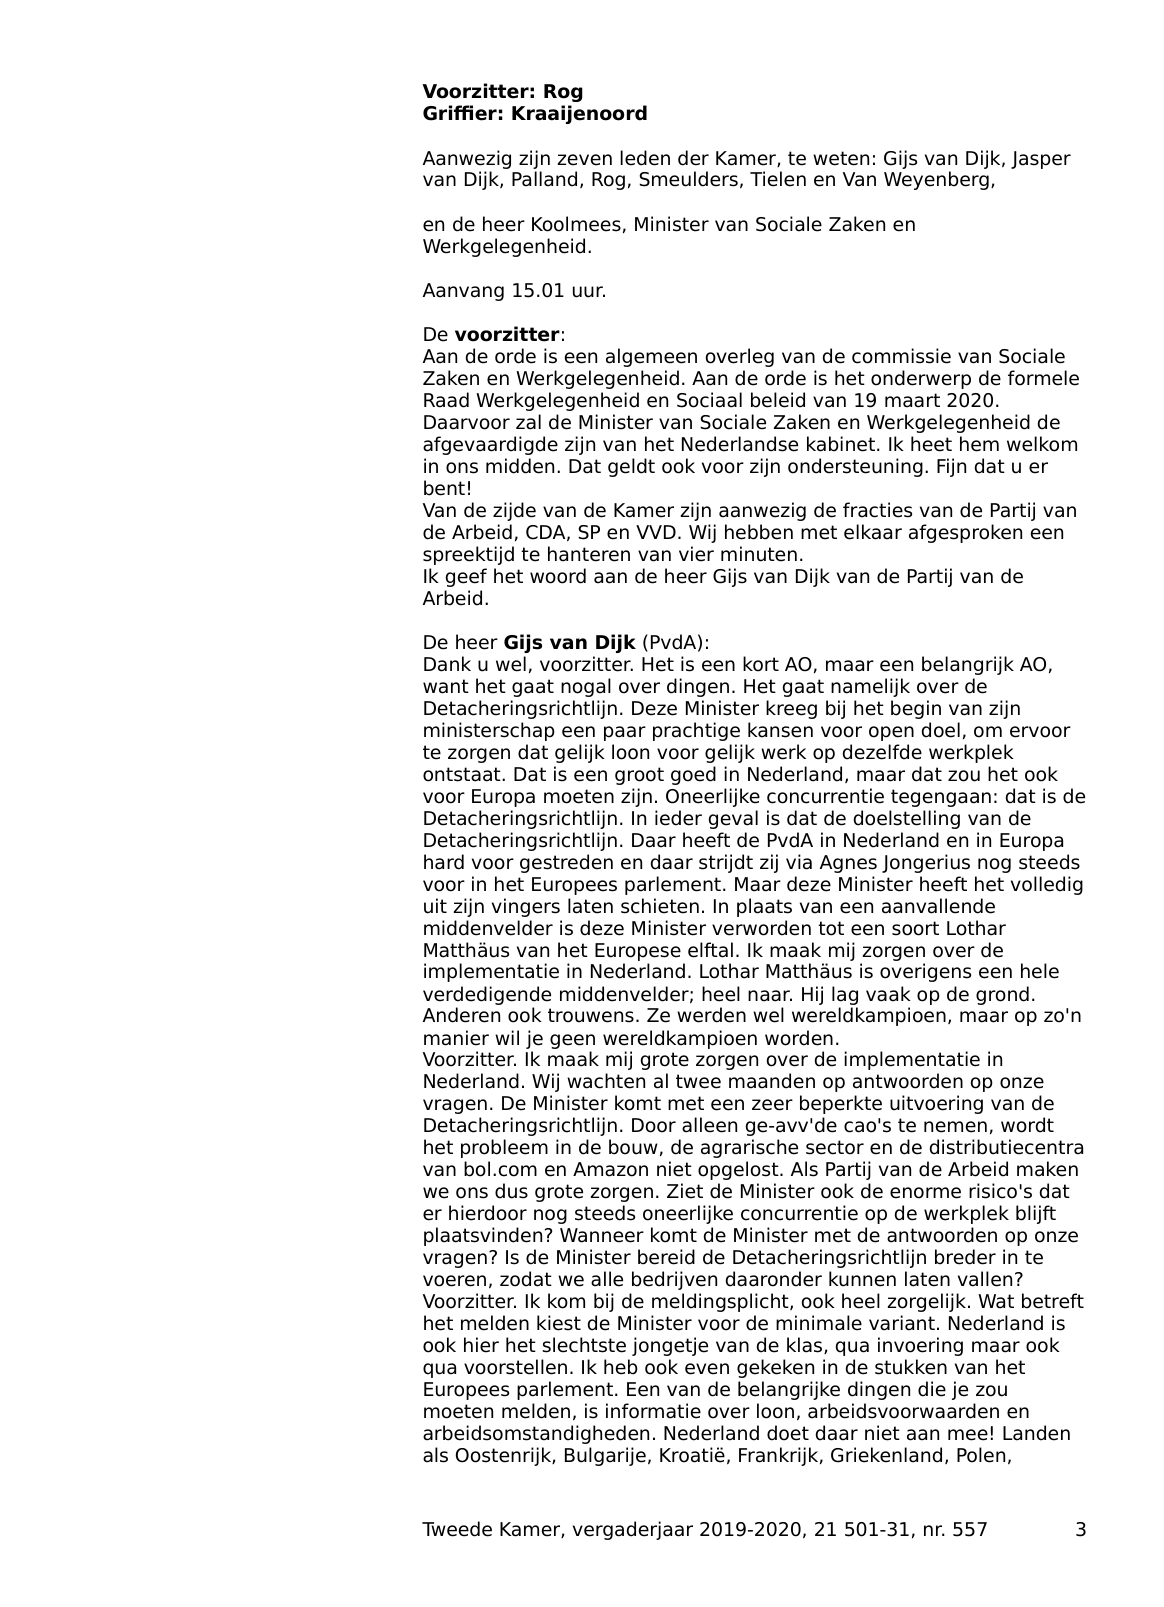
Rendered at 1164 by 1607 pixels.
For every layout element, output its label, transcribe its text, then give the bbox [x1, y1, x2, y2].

text Aanwezig zijn zeven leden der Kamer, te weten: Gijs van Dijk, Jasper van Dijk, Palland, Rog, Smeulders, Tielen en Van Weyenberg, [422, 147, 1087, 191]
text De heer Gijs van Dijk (PvdA): [422, 632, 1087, 654]
text De voorzitter: [422, 324, 1087, 346]
text Griffier: Kraaijenoord [422, 103, 1087, 125]
text Van de zijde van de Kamer zijn aanwezig de fracties van de Partij van de Arbeid, CDA, SP en VVD. Wij hebben met elkaar afgesproken een spreektijd te hanteren van vier minuten. [422, 500, 1087, 566]
text Ik geef het woord aan de heer Gijs van Dijk van de Partij van de Arbeid. [422, 566, 1087, 609]
text Dank u wel, voorzitter. Het is een kort AO, maar een belangrijk AO, want het gaat nogal over dingen. Het gaat namelijk over de Detacheringsrichtlijn. Deze Minister kreeg bij het begin van zijn ministerschap een paar prachtige kansen voor open doel, om ervoor te zorgen dat gelijk loon voor gelijk werk op dezelfde werkplek ontstaat. Dat is een groot goed in Nederland, maar dat zou het ook voor Europa moeten zijn. Oneerlijke concurrentie tegengaan: dat is de Detacheringsrichtlijn. In ieder geval is dat de doelstelling van de Detacheringsrichtlijn. Daar heeft de PvdA in Nederland en in Europa hard voor gestreden en daar strijdt zij via Agnes Jongerius nog steeds voor in het Europees parlement. Maar deze Minister heeft het volledig uit zijn vingers laten schieten. In plaats van een aanvallende middenvelder is deze Minister verworden tot een soort Lothar Matthäus van het Europese elftal. Ik maak mij zorgen over de implementatie in Nederland. Lothar Matthäus is overigens een hele verdedigende middenvelder; heel naar. Hij lag vaak op de grond. Anderen ook trouwens. Ze werden wel wereldkampioen, maar op zo'n manier wil je geen wereldkampioen worden. [422, 654, 1087, 1049]
text en de heer Koolmees, Minister van Sociale Zaken en Werkgelegenheid. [422, 213, 1087, 257]
text Aanvang 15.01 uur. [422, 280, 1087, 302]
text Aan de orde is een algemeen overleg van de commissie van Sociale Zaken en Werkgelegenheid. Aan de orde is het onderwerp de formele Raad Werkgelegenheid en Sociaal beleid van 19 maart 2020. Daarvoor zal de Minister van Sociale Zaken en Werkgelegenheid de afgevaardigde zijn van het Nederlandse kabinet. Ik heet hem welkom in ons midden. Dat geldt ook voor zijn ondersteuning. Fijn dat u er bent! [422, 346, 1087, 500]
text Voorzitter. Ik maak mij grote zorgen over de implementatie in Nederland. Wij wachten al twee maanden op antwoorden op onze vragen. De Minister komt met een zeer beperkte uitvoering van de Detacheringsrichtlijn. Door alleen ge-avv'de cao's te nemen, wordt het probleem in de bouw, de agrarische sector en de distributiecentra van bol.com en Amazon niet opgelost. Als Partij van de Arbeid maken we ons dus grote zorgen. Ziet de Minister ook de enorme risico's dat er hierdoor nog steeds oneerlijke concurrentie op de werkplek blijft plaatsvinden? Wanneer komt de Minister met de antwoorden op onze vragen? Is de Minister bereid de Detacheringsrichtlijn breder in te voeren, zodat we alle bedrijven daaronder kunnen laten vallen? [422, 1049, 1087, 1291]
text Voorzitter. Ik kom bij de meldingsplicht, ook heel zorgelijk. Wat betreft het melden kiest de Minister voor de minimale variant. Nederland is ook hier het slechtste jongetje van de klas, qua invoering maar ook qua voorstellen. Ik heb ook even gekeken in de stukken van het Europees parlement. Een van de belangrijke dingen die je zou moeten melden, is informatie over loon, arbeidsvoorwaarden en arbeidsomstandigheden. Nederland doet daar niet aan mee! Landen als Oostenrijk, Bulgarije, Kroatië, Frankrijk, Griekenland, Polen, [422, 1291, 1087, 1467]
text Voorzitter: Rog [422, 81, 1087, 103]
